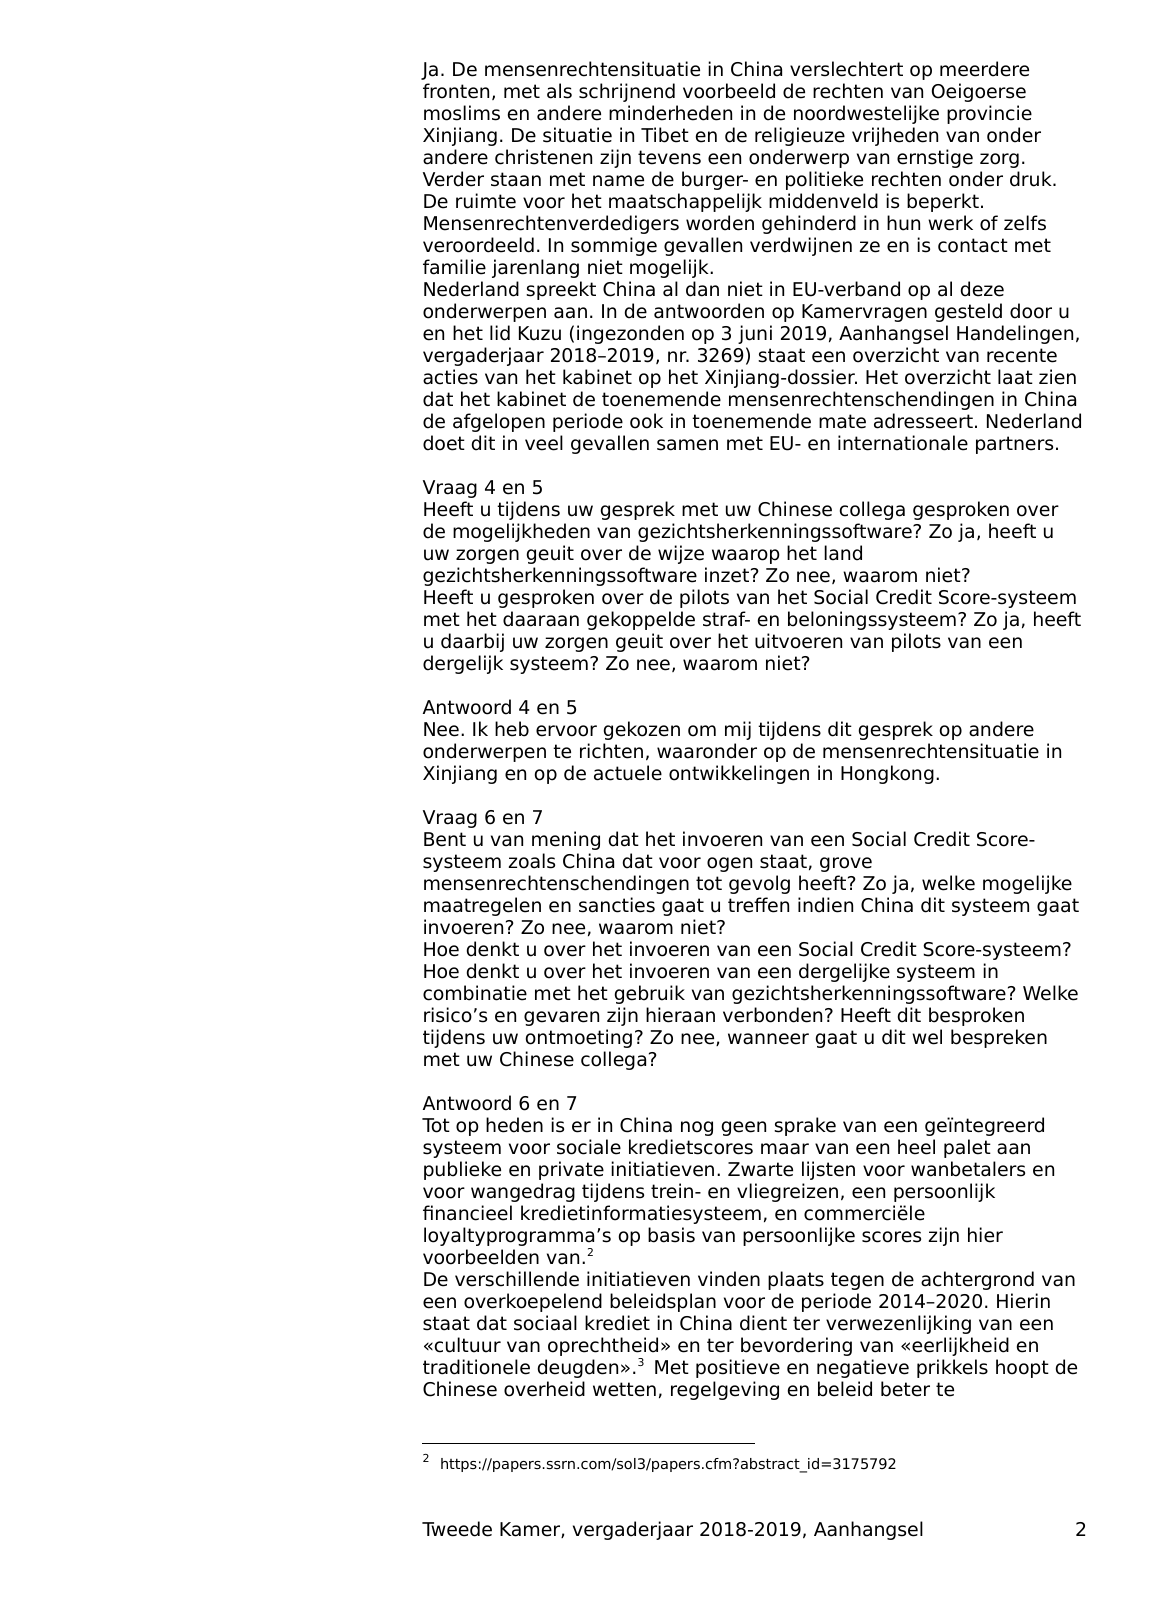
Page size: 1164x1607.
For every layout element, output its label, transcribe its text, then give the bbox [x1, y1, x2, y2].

text Tot op heden is er in China nog geen sprake van een geïntegreerd systeem voor sociale kredietscores maar van een heel palet aan publieke en private initiatieven. Zwarte lijsten voor wanbetalers en voor wangedrag tijdens trein- en vliegreizen, een persoonlijk financieel kredietinformatiesysteem, en commerciële loyaltyprogramma’s op basis van persoonlijke scores zijn hier voorbeelden van. [422, 1115, 1087, 1269]
text Vraag 4 en 5 [422, 477, 1087, 499]
text Bent u van mening dat het invoeren van een Social Credit Score-systeem zoals China dat voor ogen staat, grove mensenrechtenschendingen tot gevolg heeft? Zo ja, welke mogelijke maatregelen en sancties gaat u treffen indien China dit systeem gaat invoeren? Zo nee, waarom niet? [422, 829, 1087, 939]
text Heeft u gesproken over de pilots van het Social Credit Score-systeem met het daaraan gekoppelde straf- en beloningssysteem? Zo ja, heeft u daarbij uw zorgen geuit over het uitvoeren van pilots van een dergelijk systeem? Zo nee, waarom niet? [422, 587, 1087, 675]
text Vraag 6 en 7 [422, 807, 1087, 829]
text https://papers.ssrn.com/sol3/papers.cfm?abstract_id=3175792 [422, 1452, 1087, 1474]
text Heeft u tijdens uw gesprek met uw Chinese collega gesproken over de mogelijkheden van gezichtsherkenningssoftware? Zo ja, heeft u uw zorgen geuit over de wijze waarop het land gezichtsherkenningssoftware inzet? Zo nee, waarom niet? [422, 499, 1087, 587]
text Ja. De mensenrechtensituatie in China verslechtert op meerdere fronten, met als schrijnend voorbeeld de rechten van Oeigoerse moslims en andere minderheden in de noordwestelijke provincie Xinjiang. De situatie in Tibet en de religieuze vrijheden van onder andere christenen zijn tevens een onderwerp van ernstige zorg. Verder staan met name de burger- en politieke rechten onder druk. De ruimte voor het maatschappelijk middenveld is beperkt. Mensenrechtenverdedigers worden gehinderd in hun werk of zelfs veroordeeld. In sommige gevallen verdwijnen ze en is contact met familie jarenlang niet mogelijk. [422, 59, 1087, 279]
text Nee. Ik heb ervoor gekozen om mij tijdens dit gesprek op andere onderwerpen te richten, waaronder op de mensenrechtensituatie in Xinjiang en op de actuele ontwikkelingen in Hongkong. [422, 719, 1087, 785]
text Antwoord 4 en 5 [422, 697, 1087, 719]
text Hoe denkt u over het invoeren van een Social Credit Score-systeem? Hoe denkt u over het invoeren van een dergelijke systeem in combinatie met het gebruik van gezichtsherkenningssoftware? Welke risico’s en gevaren zijn hieraan verbonden? Heeft dit besproken tijdens uw ontmoeting? Zo nee, wanneer gaat u dit wel bespreken met uw Chinese collega? [422, 939, 1087, 1071]
text De verschillende initiatieven vinden plaats tegen de achtergrond van een overkoepelend beleidsplan voor de periode 2014–2020. Hierin staat dat sociaal krediet in China dient ter verwezenlijking van een «cultuur van oprechtheid» en ter bevordering van «eerlijkheid en traditionele deugden». Met positieve en negatieve prikkels hoopt de Chinese overheid wetten, regelgeving en beleid beter te [422, 1269, 1087, 1401]
text Nederland spreekt China al dan niet in EU-verband op al deze onderwerpen aan. In de antwoorden op Kamervragen gesteld door u en het lid Kuzu (ingezonden op 3 juni 2019, Aanhangsel Handelingen, vergaderjaar 2018–2019, nr. 3269) staat een overzicht van recente acties van het kabinet op het Xinjiang-dossier. Het overzicht laat zien dat het kabinet de toenemende mensenrechtenschendingen in China de afgelopen periode ook in toenemende mate adresseert. Nederland doet dit in veel gevallen samen met EU- en internationale partners. [422, 279, 1087, 455]
text Antwoord 6 en 7 [422, 1093, 1087, 1115]
